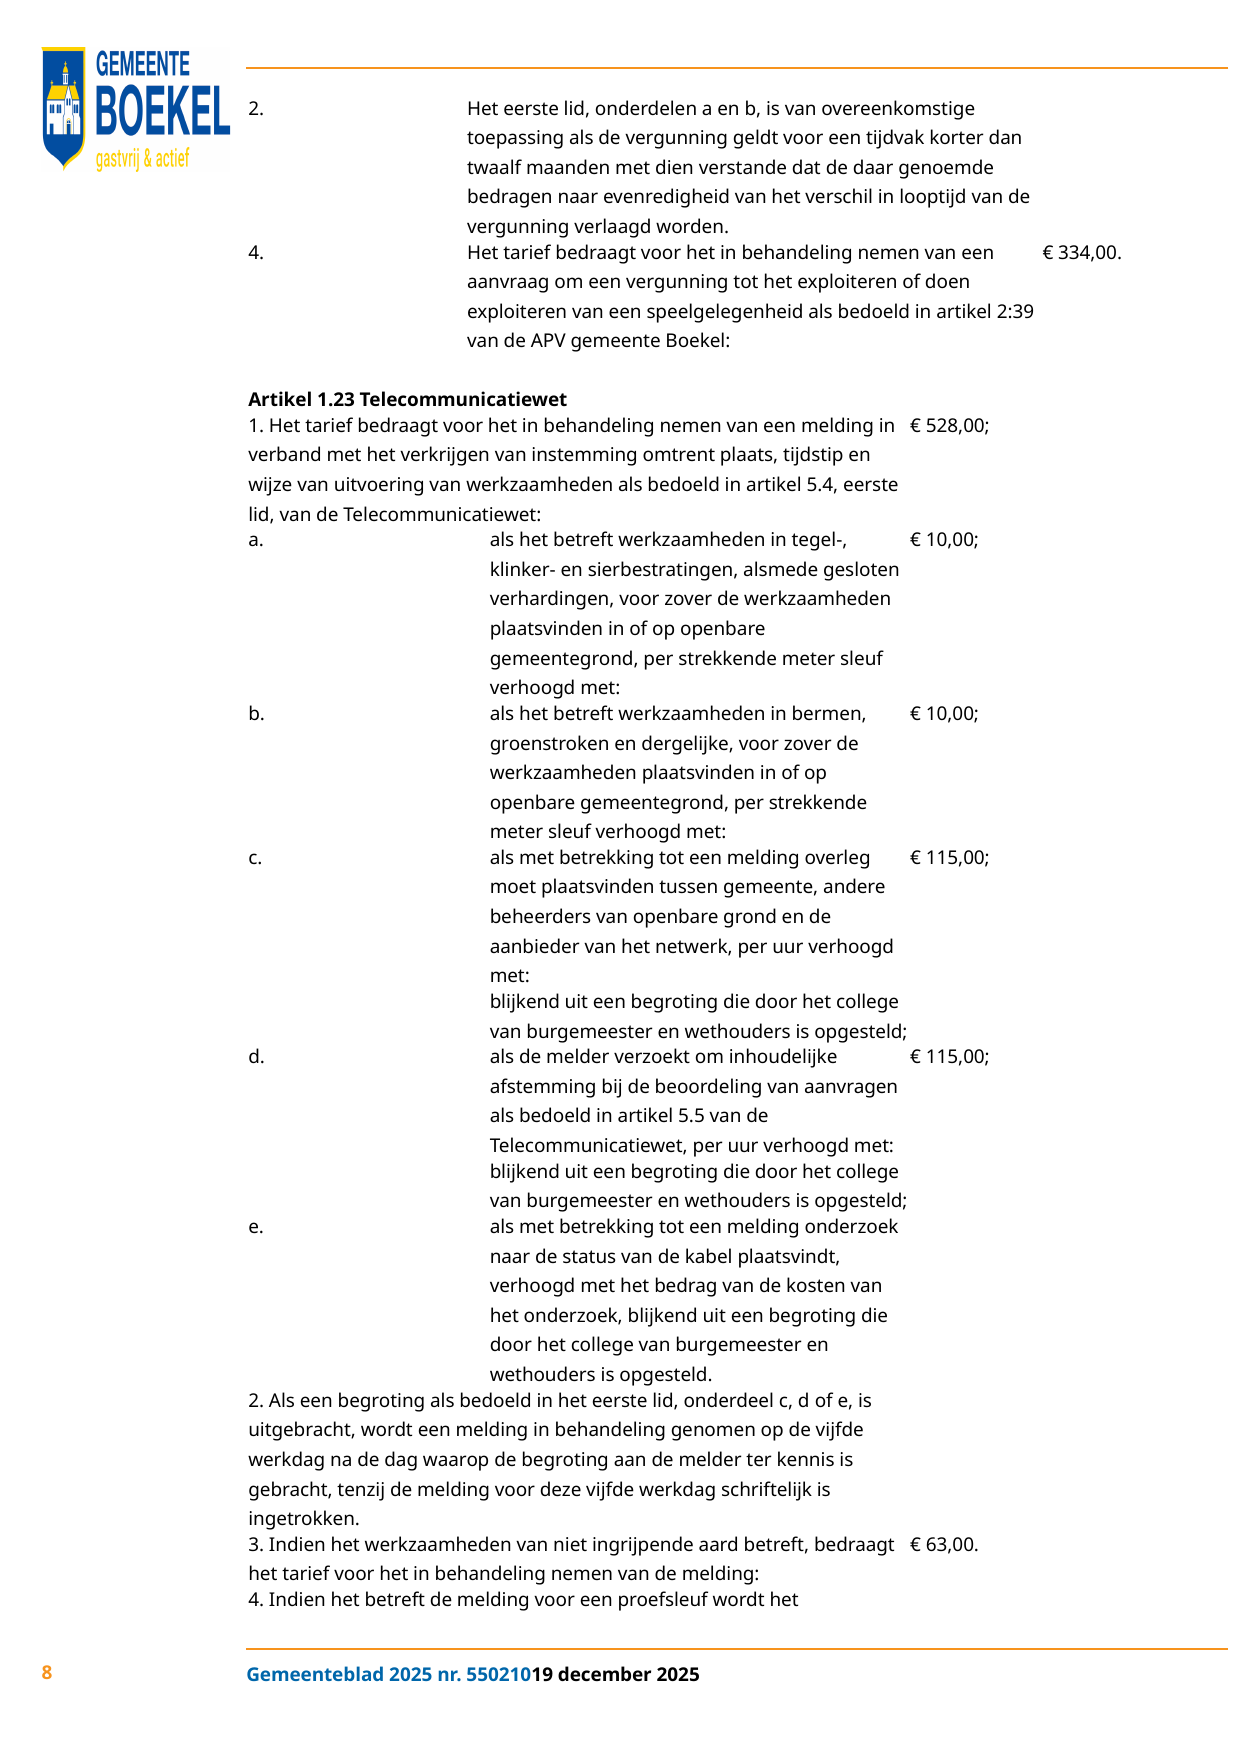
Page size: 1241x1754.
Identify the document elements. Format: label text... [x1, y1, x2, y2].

table_cell [910, 1158, 1152, 1213]
table_cell a. [248, 526, 489, 700]
table_cell Het tarief bedraagt voor het in behandeling nemen van een aanvraag om een vergunning tot het exploiteren of doen exploiteren van een speelgelegenheid als bedoeld in artikel 2:39 van de APV gemeente Boekel: [467, 239, 1042, 353]
table_cell [910, 1213, 1152, 1387]
table_cell [248, 988, 489, 1043]
table_header [910, 386, 1152, 412]
table_header Artikel 1.23 Telecommunicatiewet [248, 386, 910, 412]
table_cell 2. [248, 95, 467, 239]
table_cell 3. Indien het werkzaamheden van niet ingrijpende aard betreft, bedraagt het tarief voor het in behandeling nemen van de melding: [248, 1531, 910, 1586]
picture [41, 47, 231, 172]
table_cell 4. [248, 239, 467, 353]
table_cell als het betreft werkzaamheden in tegel-, klinker- en sierbestratingen, alsmede gesloten verhardingen, voor zover de werkzaamheden plaatsvinden in of op openbare gemeentegrond, per strekkende meter sleuf verhoogd met: [490, 526, 910, 700]
table_cell [248, 1158, 489, 1213]
table_cell 2. Als een begroting als bedoeld in het eerste lid, onderdeel c, d of e, is uitgebracht, wordt een melding in behandeling genomen op de vijfde werkdag na de dag waarop de begroting aan de melder ter kennis is gebracht, tenzij de melding voor deze vijfde werkdag schriftelijk is ingetrokken. [248, 1387, 910, 1531]
table_cell als met betrekking tot een melding overleg moet plaatsvinden tussen gemeente, andere beheerders van openbare grond en de aanbieder van het netwerk, per uur verhoogd met: [490, 844, 910, 988]
table_cell blijkend uit een begroting die door het college van burgemeester en wethouders is opgesteld; [490, 1158, 910, 1213]
table_cell d. [248, 1044, 489, 1158]
table_cell als het betreft werkzaamheden in bermen, groenstroken en dergelijke, voor zover de werkzaamheden plaatsvinden in of op openbare gemeentegrond, per strekkende meter sleuf verhoogd met: [490, 700, 910, 844]
table_cell [910, 988, 1152, 1043]
table_cell € 10,00; [910, 526, 1152, 700]
table_cell c. [248, 844, 489, 988]
table_cell € 63,00. [910, 1531, 1152, 1586]
table_cell € 115,00; [910, 1044, 1152, 1158]
table_cell als met betrekking tot een melding onderzoek naar de status van de kabel plaatsvindt, verhoogd met het bedrag van de kosten van het onderzoek, blijkend uit een begroting die door het college van burgemeester en wethouders is opgesteld. [490, 1213, 910, 1387]
table_cell e. [248, 1213, 489, 1387]
table_cell als de melder verzoekt om inhoudelijke afstemming bij de beoordeling van aanvragen als bedoeld in artikel 5.5 van de Telecommunicatiewet, per uur verhoogd met: [490, 1044, 910, 1158]
table_cell [910, 1387, 1152, 1531]
table_cell Het eerste lid, onderdelen a en b, is van overeenkomstige toepassing als de vergunning geldt voor een tijdvak korter dan twaalf maanden met dien verstande dat de daar genoemde bedragen naar evenredigheid van het verschil in looptijd van de vergunning verlaagd worden. [467, 95, 1042, 239]
table_cell € 10,00; [910, 700, 1152, 844]
table_cell b. [248, 700, 489, 844]
table_cell [1042, 95, 1152, 239]
table_cell 1. Het tarief bedraagt voor het in behandeling nemen van een melding in verband met het verkrijgen van instemming omtrent plaats, tijdstip en wijze van uitvoering van werkzaamheden als bedoeld in artikel 5.4, eerste lid, van de Telecommunicatiewet: [248, 412, 910, 526]
table_cell 4. Indien het betreft de melding voor een proefsleuf wordt het [248, 1586, 910, 1612]
table_cell blijkend uit een begroting die door het college van burgemeester en wethouders is opgesteld; [490, 988, 910, 1043]
table_cell € 528,00; [910, 412, 1152, 526]
table_cell € 334,00. [1042, 239, 1152, 353]
table_cell [910, 1586, 1152, 1612]
table_cell € 115,00; [910, 844, 1152, 988]
